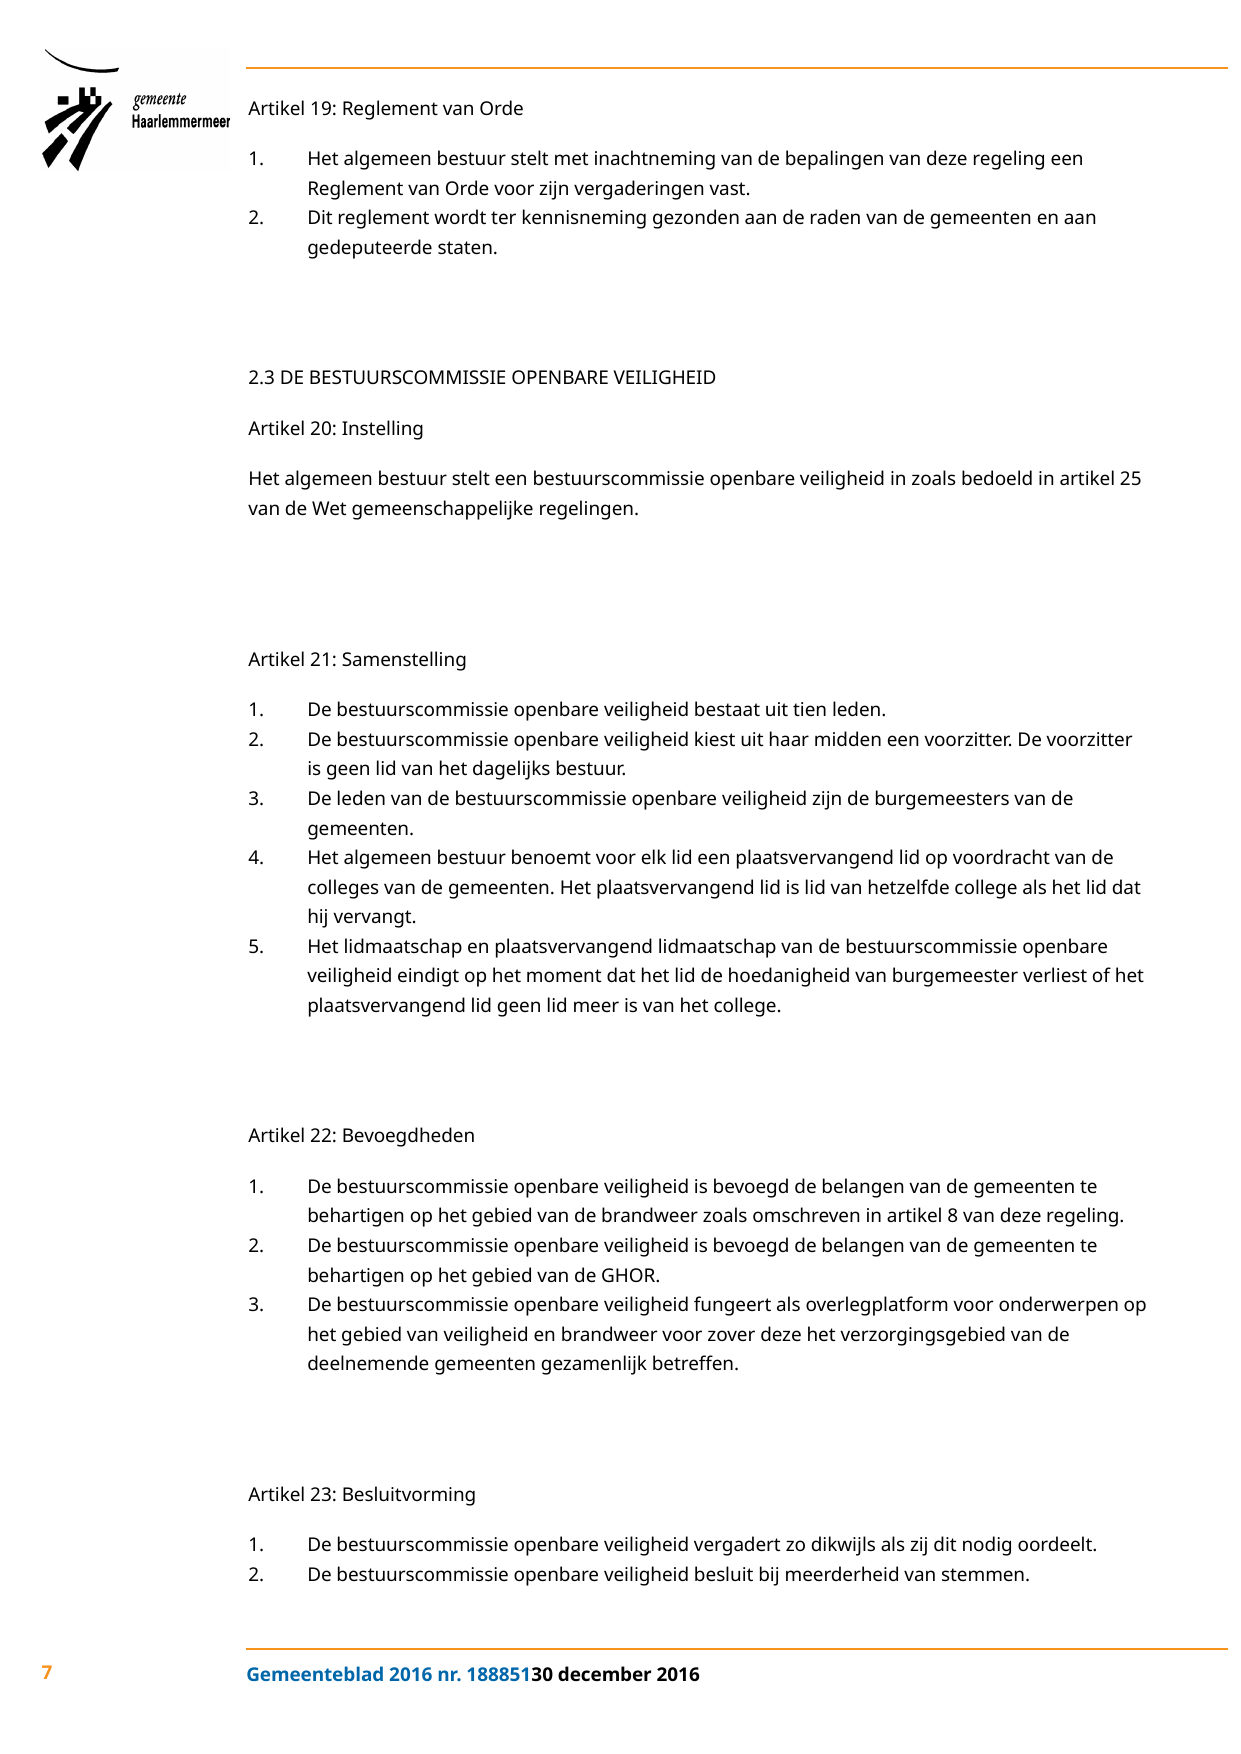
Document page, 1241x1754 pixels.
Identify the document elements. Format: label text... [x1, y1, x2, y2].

list Dit reglement wordt ter kennisneming gezonden aan de raden van de gemeenten en aan gedeputeerde staten. [248, 204, 1152, 260]
list De bestuurscommissie openbare veiligheid fungeert als overlegplatform voor onderwerpen op het gebied van veiligheid en brandweer voor zover deze het verzorgingsgebied van de deelnemende gemeenten gezamenlijk betreffen. [248, 1291, 1152, 1376]
text 2.3 DE BESTUURSCOMMISSIE OPENBARE VEILIGHEID [248, 364, 1152, 390]
text Artikel 20: Instelling [248, 415, 1152, 441]
list De leden van de bestuurscommissie openbare veiligheid zijn de burgemeesters van de gemeenten. [248, 785, 1152, 841]
list De bestuurscommissie openbare veiligheid is bevoegd de belangen van de gemeenten te behartigen op het gebied van de brandweer zoals omschreven in artikel 8 van deze regeling. [248, 1173, 1152, 1228]
text Artikel 22: Bevoegdheden [248, 1123, 1152, 1148]
list De bestuurscommissie openbare veiligheid besluit bij meerderheid van stemmen. [248, 1561, 1152, 1587]
text Artikel 23: Besluitvorming [248, 1481, 1152, 1507]
text Artikel 21: Samenstelling [248, 646, 1152, 672]
text Het algemeen bestuur stelt een bestuurscommissie openbare veiligheid in zoals bedoeld in artikel 25 van de Wet gemeenschappelijke regelingen. [248, 465, 1152, 521]
list De bestuurscommissie openbare veiligheid is bevoegd de belangen van de gemeenten te behartigen op het gebied van de GHOR. [248, 1232, 1152, 1288]
list Het lidmaatschap en plaatsvervangend lidmaatschap van de bestuurscommissie openbare veiligheid eindigt op het moment dat het lid de hoedanigheid van burgemeester verliest of het plaatsvervangend lid geen lid meer is van het college. [248, 933, 1152, 1018]
list Het algemeen bestuur stelt met inachtneming van de bepalingen van deze regeling een Reglement van Orde voor zijn vergaderingen vast. [248, 145, 1152, 201]
list De bestuurscommissie openbare veiligheid vergadert zo dikwijls als zij dit nodig oordeelt. [248, 1531, 1152, 1557]
picture [41, 47, 231, 172]
list De bestuurscommissie openbare veiligheid bestaat uit tien leden. [248, 696, 1152, 722]
list Het algemeen bestuur benoemt voor elk lid een plaatsvervangend lid op voordracht van de colleges van de gemeenten. Het plaatsvervangend lid is lid van hetzelfde college als het lid dat hij vervangt. [248, 844, 1152, 929]
text Artikel 19: Reglement van Orde [248, 95, 1152, 121]
list De bestuurscommissie openbare veiligheid kiest uit haar midden een voorzitter. De voorzitter is geen lid van het dagelijks bestuur. [248, 726, 1152, 781]
